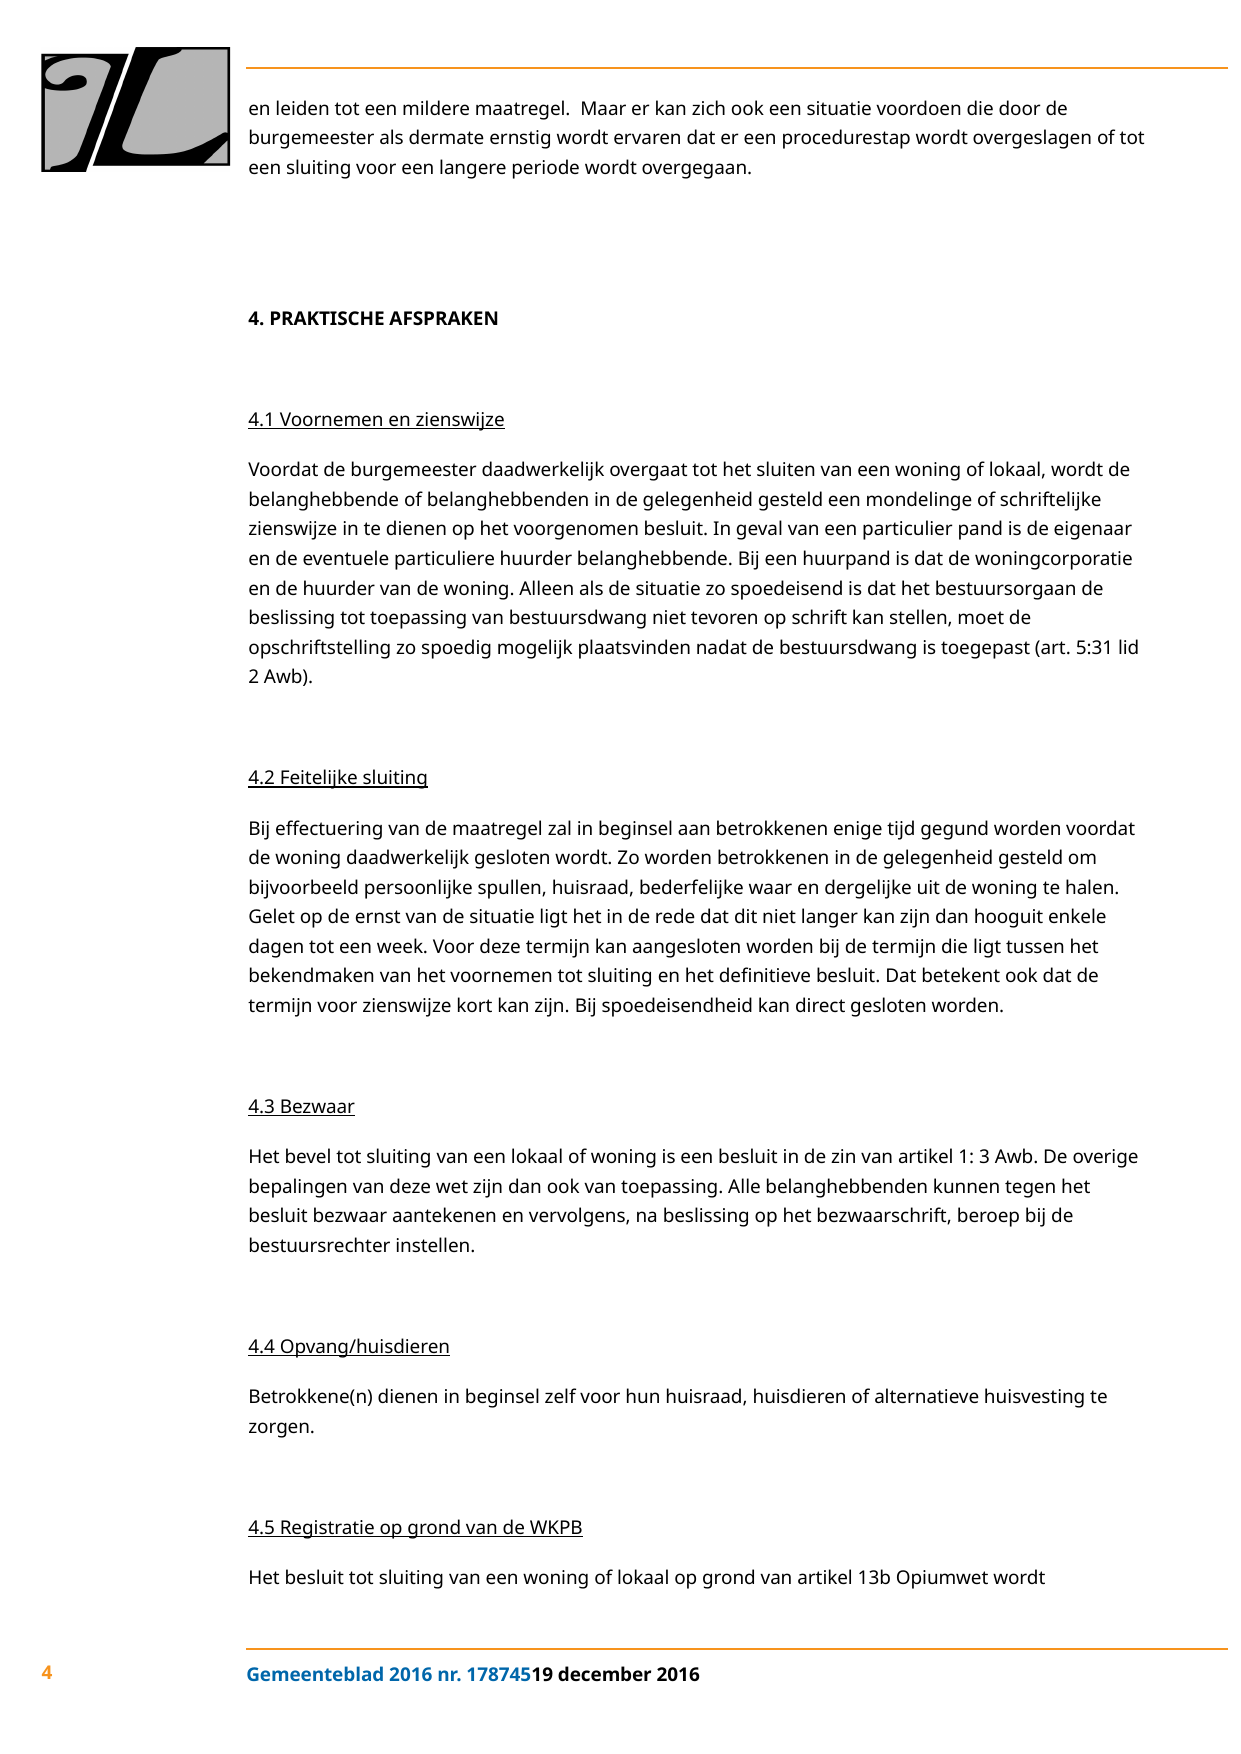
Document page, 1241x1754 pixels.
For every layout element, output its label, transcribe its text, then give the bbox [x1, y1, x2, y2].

text Het bevel tot sluiting van een lokaal of woning is een besluit in de zin van artikel 1: 3 Awb. De overige bepalingen van deze wet zijn dan ook van toepassing. Alle belanghebbenden kunnen tegen het besluit bezwaar aantekenen en vervolgens, na beslissing op het bezwaarschrift, beroep bij de bestuursrechter instellen. [248, 1143, 1152, 1258]
text Het besluit tot sluiting van een woning of lokaal op grond van artikel 13b Opiumwet wordt [248, 1564, 1152, 1590]
text Voordat de burgemeester daadwerkelijk overgaat tot het sluiten van een woning of lokaal, wordt de belanghebbende of belanghebbenden in de gelegenheid gesteld een mondelinge of schriftelijke zienswijze in te dienen op het voorgenomen besluit. In geval van een particulier pand is de eigenaar en de eventuele particuliere huurder belanghebbende. Bij een huurpand is dat de woningcorporatie en de huurder van de woning. Alleen als de situatie zo spoedeisend is dat het bestuursorgaan de beslissing tot toepassing van bestuursdwang niet tevoren op schrift kan stellen, moet de opschriftstelling zo spoedig mogelijk plaatsvinden nadat de bestuursdwang is toegepast (art. 5:31 lid 2 Awb). [248, 456, 1152, 689]
text 4.2 Feitelijke sluiting [248, 764, 1152, 790]
text Bij effectuering van de maatregel zal in beginsel aan betrokkenen enige tijd gegund worden voordat de woning daadwerkelijk gesloten wordt. Zo worden betrokkenen in de gelegenheid gesteld om bijvoorbeeld persoonlijke spullen, huisraad, bederfelijke waar en dergelijke uit de woning te halen. Gelet op de ernst van de situatie ligt het in de rede dat dit niet langer kan zijn dan hooguit enkele dagen tot een week. Voor deze termijn kan aangesloten worden bij de termijn die ligt tussen het bekendmaken van het voornemen tot sluiting en het definitieve besluit. Dat betekent ook dat de termijn voor zienswijze kort kan zijn. Bij spoedeisendheid kan direct gesloten worden. [248, 815, 1152, 1018]
text Betrokkene(n) dienen in beginsel zelf voor hun huisraad, huisdieren of alternatieve huisvesting te zorgen. [248, 1383, 1152, 1439]
text 4.4 Opvang/huisdieren [248, 1333, 1152, 1359]
text 4.3 Bezwaar [248, 1093, 1152, 1119]
text 4.1 Voornemen en zienswijze [248, 406, 1152, 432]
text 4. PRAKTISCHE AFSPRAKEN [248, 305, 1152, 331]
picture [41, 47, 231, 172]
text 4.5 Registratie op grond van de WKPB [248, 1514, 1152, 1540]
text en leiden tot een mildere maatregel. Maar er kan zich ook een situatie voordoen die door de burgemeester als dermate ernstig wordt ervaren dat er een procedurestap wordt overgeslagen of tot een sluiting voor een langere periode wordt overgegaan. [248, 95, 1152, 180]
